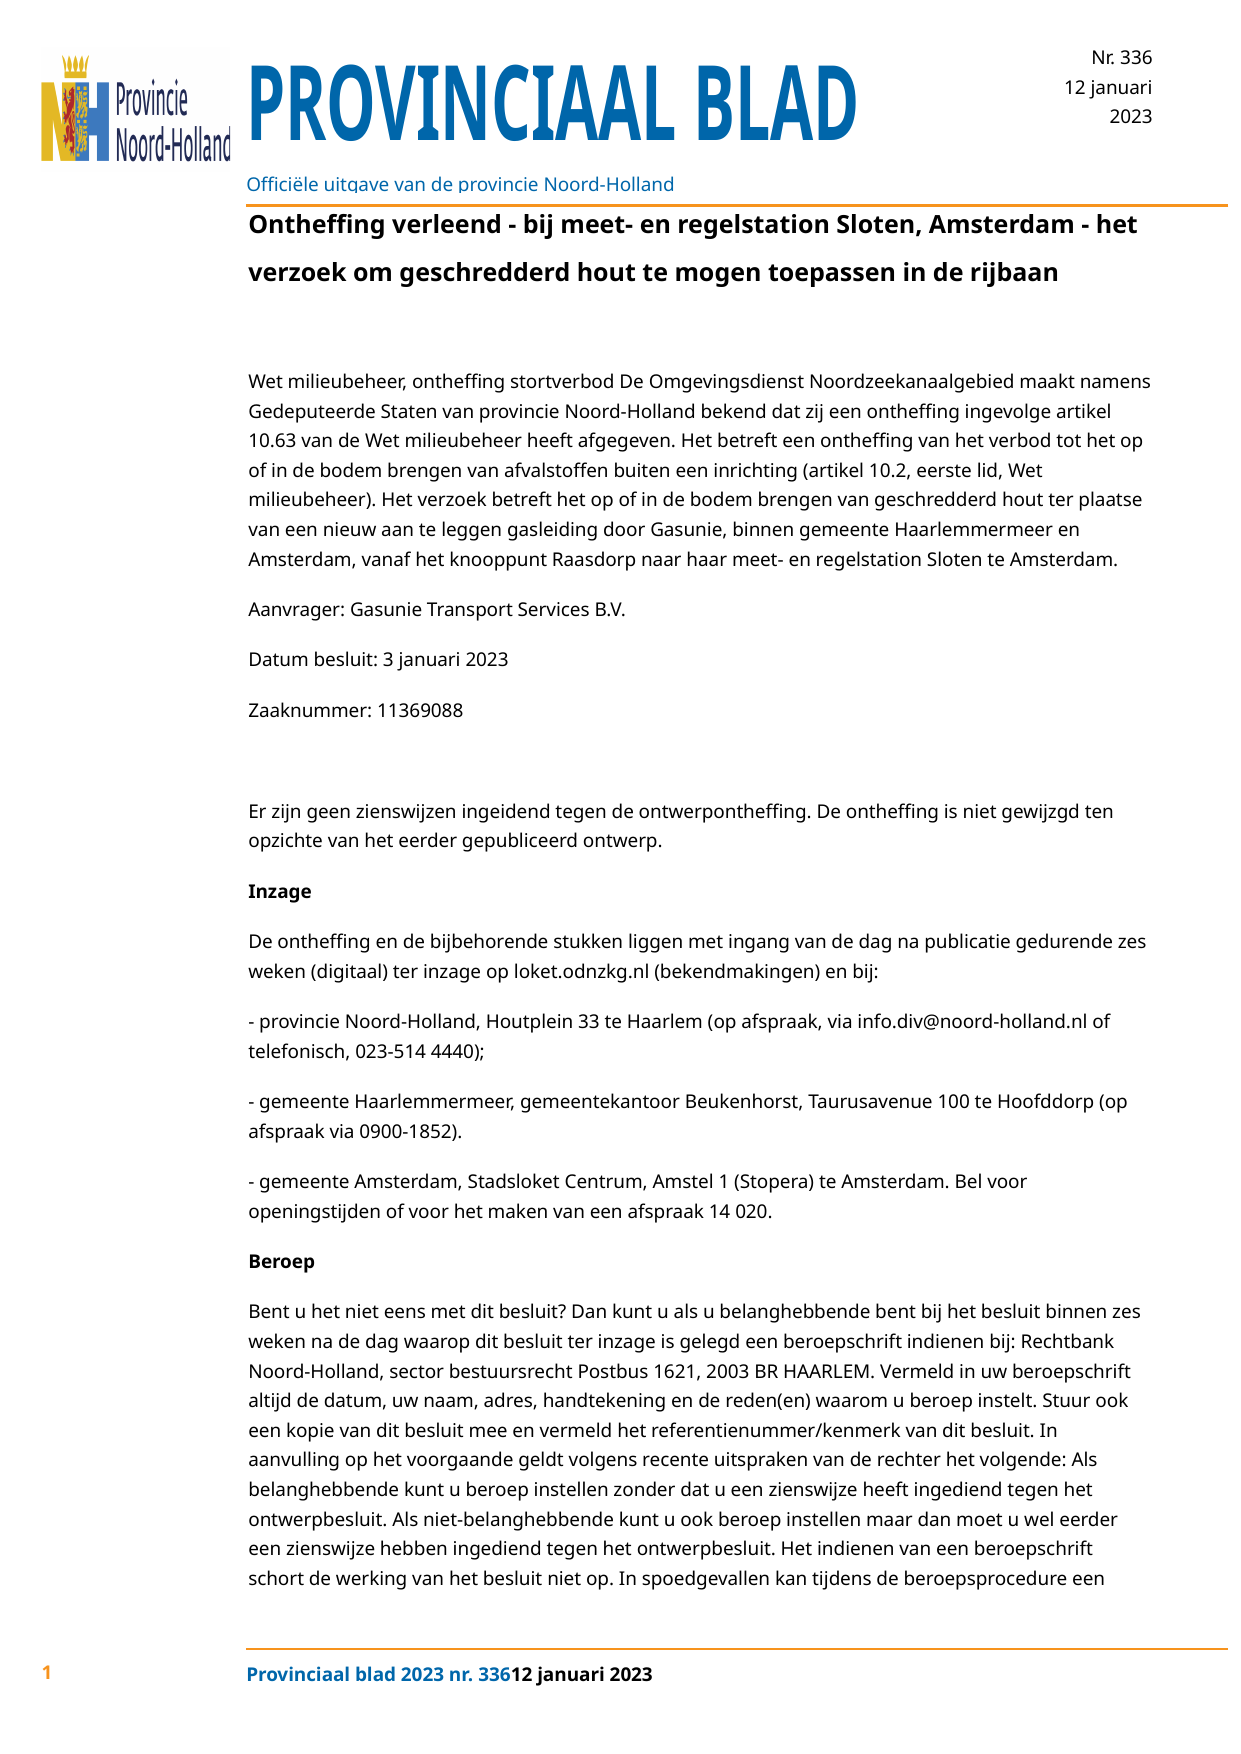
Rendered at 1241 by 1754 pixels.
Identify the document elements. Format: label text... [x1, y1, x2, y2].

text Aanvrager: Gasunie Transport Services B.V. [248, 596, 1152, 622]
text Ontheffing verleend - bij meet- en regelstation Sloten, Amsterdam - het verzoek om geschredderd hout te mogen toepassen in de rijbaan [248, 207, 1152, 288]
picture [41, 47, 231, 172]
text - gemeente Amsterdam, Stadsloket Centrum, Amstel 1 (Stopera) te Amsterdam. Bel voor openingstijden of voor het maken van een afspraak 14 020. [248, 1168, 1152, 1224]
text - gemeente Haarlemmermeer, gemeentekantoor Beukenhorst, Taurusavenue 100 te Hoofddorp (op afspraak via 0900-1852). [248, 1088, 1152, 1144]
text Beroep [248, 1248, 1152, 1274]
text Bent u het niet eens met dit besluit? Dan kunt u als u belanghebbende bent bij het besluit binnen zes weken na de dag waarop dit besluit ter inzage is gelegd een beroepschrift indienen bij: Rechtbank Noord-Holland, sector bestuursrecht Postbus 1621, 2003 BR HAARLEM. Vermeld in uw beroepschrift altijd de datum, uw naam, adres, handtekening en de reden(en) waarom u beroep instelt. Stuur ook een kopie van dit besluit mee en vermeld het referentienummer/kenmerk van dit besluit. In aanvulling op het voorgaande geldt volgens recente uitspraken van de rechter het volgende: Als belanghebbende kunt u beroep instellen zonder dat u een zienswijze heeft ingediend tegen het ontwerpbesluit. Als niet-belanghebbende kunt u ook beroep instellen maar dan moet u wel eerder een zienswijze hebben ingediend tegen het ontwerpbesluit. Het indienen van een beroepschrift schort de werking van het besluit niet op. In spoedgevallen kan tijdens de beroepsprocedure een [248, 1299, 1152, 1591]
text De ontheffing en de bijbehorende stukken liggen met ingang van de dag na publicatie gedurende zes weken (digitaal) ter inzage op loket.odnzkg.nl (bekendmakingen) en bij: [248, 928, 1152, 984]
text Er zijn geen zienswijzen ingeidend tegen de ontwerpontheffing. De ontheffing is niet gewijzgd ten opzichte van het eerder gepubliceerd ontwerp. [248, 798, 1152, 853]
text - provincie Noord-Holland, Houtplein 33 te Haarlem (op afspraak, via info.div@noord-holland.nl of telefonisch, 023-514 4440); [248, 1008, 1152, 1064]
text Inzage [248, 878, 1152, 904]
text Datum besluit: 3 januari 2023 [248, 647, 1152, 672]
text Wet milieubeheer, ontheffing stortverbod De Omgevingsdienst Noordzeekanaalgebied maakt namens Gedeputeerde Staten van provincie Noord-Holland bekend dat zij een ontheffing ingevolge artikel 10.63 van de Wet milieubeheer heeft afgegeven. Het betreft een ontheffing van het verbod tot het op of in de bodem brengen van afvalstoffen buiten een inrichting (artikel 10.2, eerste lid, Wet milieubeheer). Het verzoek betreft het op of in de bodem brengen van geschredderd hout ter plaatse van een nieuw aan te leggen gasleiding door Gasunie, binnen gemeente Haarlemmermeer en Amsterdam, vanaf het knooppunt Raasdorp naar haar meet- en regelstation Sloten te Amsterdam. [248, 368, 1152, 572]
text Zaaknummer: 11369088 [248, 697, 1152, 723]
